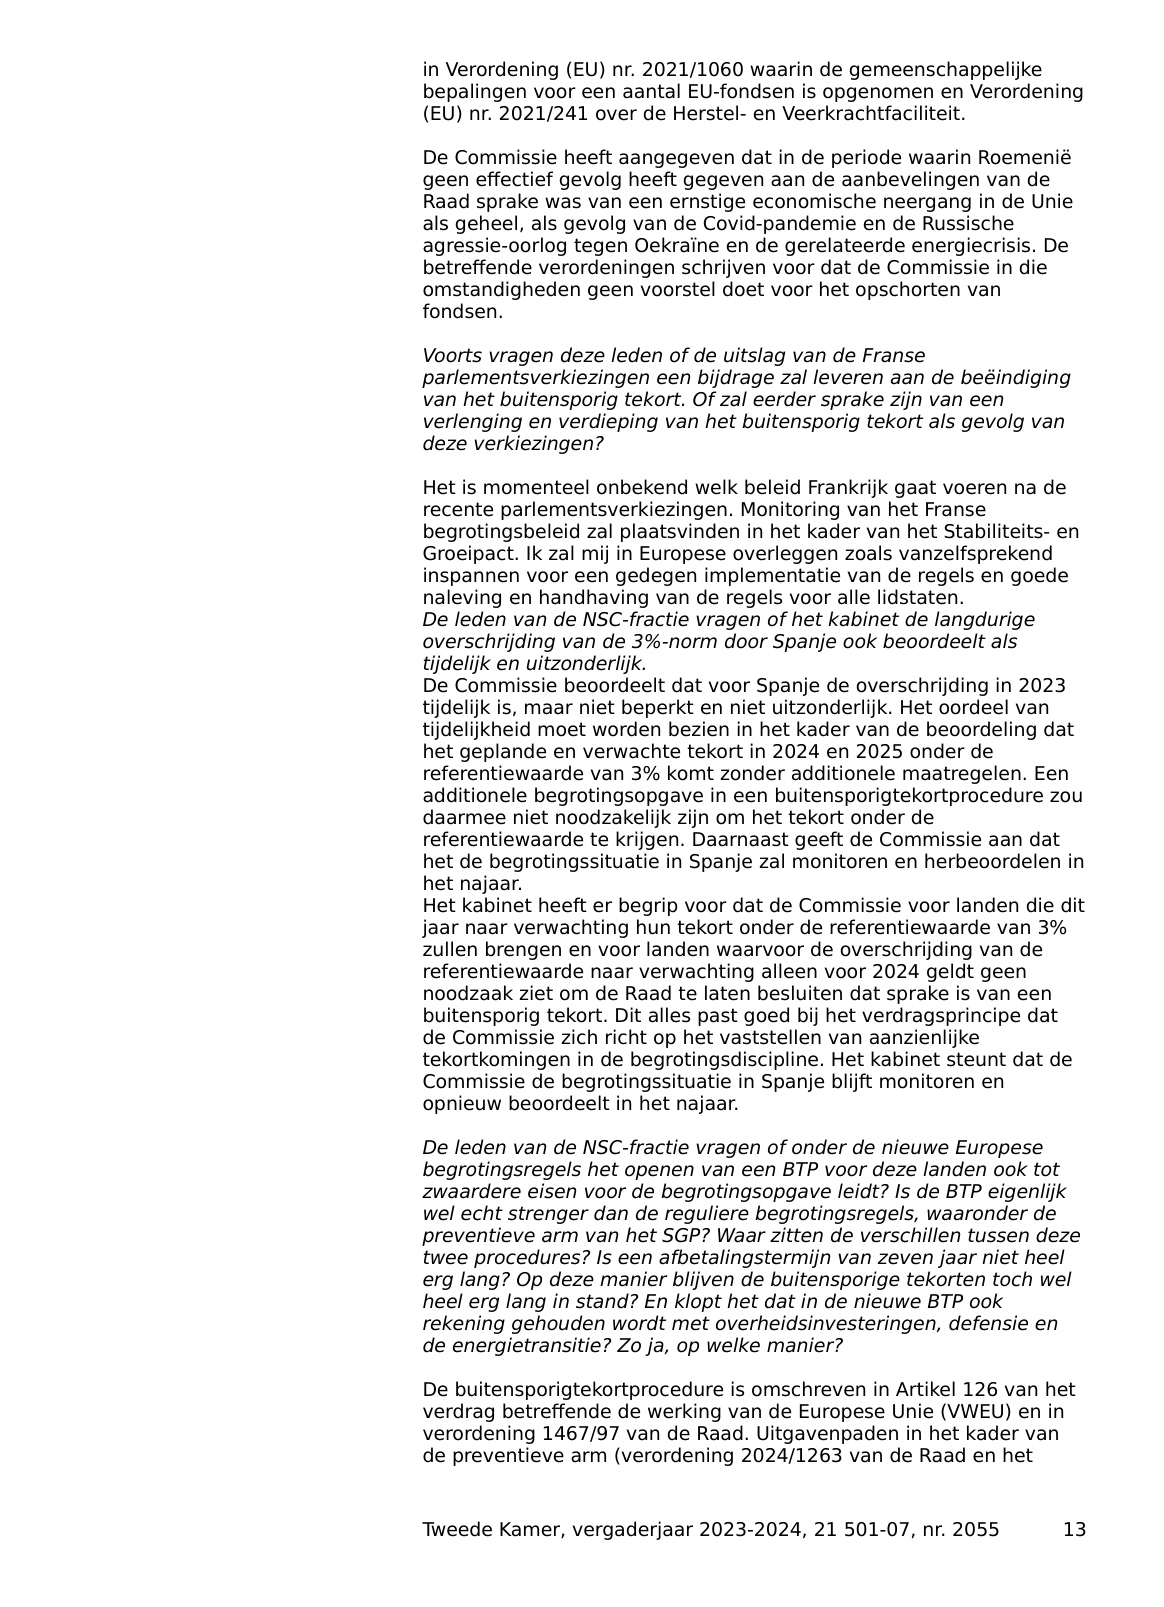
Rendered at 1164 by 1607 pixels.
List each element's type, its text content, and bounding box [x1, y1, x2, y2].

text De Commissie heeft aangegeven dat in de periode waarin Roemenië geen effectief gevolg heeft gegeven aan de aanbevelingen van de Raad sprake was van een ernstige economische neergang in de Unie als geheel, als gevolg van de Covid-pandemie en de Russische agressie-oorlog tegen Oekraïne en de gerelateerde energiecrisis. De betreffende verordeningen schrijven voor dat de Commissie in die omstandigheden geen voorstel doet voor het opschorten van fondsen. [422, 147, 1087, 323]
text Het is momenteel onbekend welk beleid Frankrijk gaat voeren na de recente parlementsverkiezingen. Monitoring van het Franse begrotingsbeleid zal plaatsvinden in het kader van het Stabiliteits- en Groeipact. Ik zal mij in Europese overleggen zoals vanzelfsprekend inspannen voor een gedegen implementatie van de regels en goede naleving en handhaving van de regels voor alle lidstaten. [422, 477, 1087, 609]
text Het kabinet heeft er begrip voor dat de Commissie voor landen die dit jaar naar verwachting hun tekort onder de referentiewaarde van 3% zullen brengen en voor landen waarvoor de overschrijding van de referentiewaarde naar verwachting alleen voor 2024 geldt geen noodzaak ziet om de Raad te laten besluiten dat sprake is van een buitensporig tekort. Dit alles past goed bij het verdragsprincipe dat de Commissie zich richt op het vaststellen van aanzienlijke tekortkomingen in de begrotingsdiscipline. Het kabinet steunt dat de Commissie de begrotingssituatie in Spanje blijft monitoren en opnieuw beoordeelt in het najaar. [422, 895, 1087, 1115]
text De leden van de NSC-fractie vragen of het kabinet de langdurige overschrijding van de 3%-norm door Spanje ook beoordeelt als tijdelijk en uitzonderlijk. [422, 609, 1087, 675]
text De leden van de NSC-fractie vragen of onder de nieuwe Europese begrotingsregels het openen van een BTP voor deze landen ook tot zwaardere eisen voor de begrotingsopgave leidt? Is de BTP eigenlijk wel echt strenger dan de reguliere begrotingsregels, waaronder de preventieve arm van het SGP? Waar zitten de verschillen tussen deze twee procedures? Is een afbetalingstermijn van zeven jaar niet heel erg lang? Op deze manier blijven de buitensporige tekorten toch wel heel erg lang in stand? En klopt het dat in de nieuwe BTP ook rekening gehouden wordt met overheidsinvesteringen, defensie en de energietransitie? Zo ja, op welke manier? [422, 1137, 1087, 1357]
text in Verordening (EU) nr. 2021/1060 waarin de gemeenschappelijke bepalingen voor een aantal EU-fondsen is opgenomen en Verordening (EU) nr. 2021/241 over de Herstel- en Veerkrachtfaciliteit. [422, 59, 1087, 125]
text De Commissie beoordeelt dat voor Spanje de overschrijding in 2023 tijdelijk is, maar niet beperkt en niet uitzonderlijk. Het oordeel van tijdelijkheid moet worden bezien in het kader van de beoordeling dat het geplande en verwachte tekort in 2024 en 2025 onder de referentiewaarde van 3% komt zonder additionele maatregelen. Een additionele begrotingsopgave in een buitensporigtekortprocedure zou daarmee niet noodzakelijk zijn om het tekort onder de referentiewaarde te krijgen. Daarnaast geeft de Commissie aan dat het de begrotingssituatie in Spanje zal monitoren en herbeoordelen in het najaar. [422, 675, 1087, 895]
text Voorts vragen deze leden of de uitslag van de Franse parlementsverkiezingen een bijdrage zal leveren aan de beëindiging van het buitensporig tekort. Of zal eerder sprake zijn van een verlenging en verdieping van het buitensporig tekort als gevolg van deze verkiezingen? [422, 345, 1087, 455]
text De buitensporigtekortprocedure is omschreven in Artikel 126 van het verdrag betreffende de werking van de Europese Unie (VWEU) en in verordening 1467/97 van de Raad. Uitgavenpaden in het kader van de preventieve arm (verordening 2024/1263 van de Raad en het [422, 1379, 1087, 1467]
